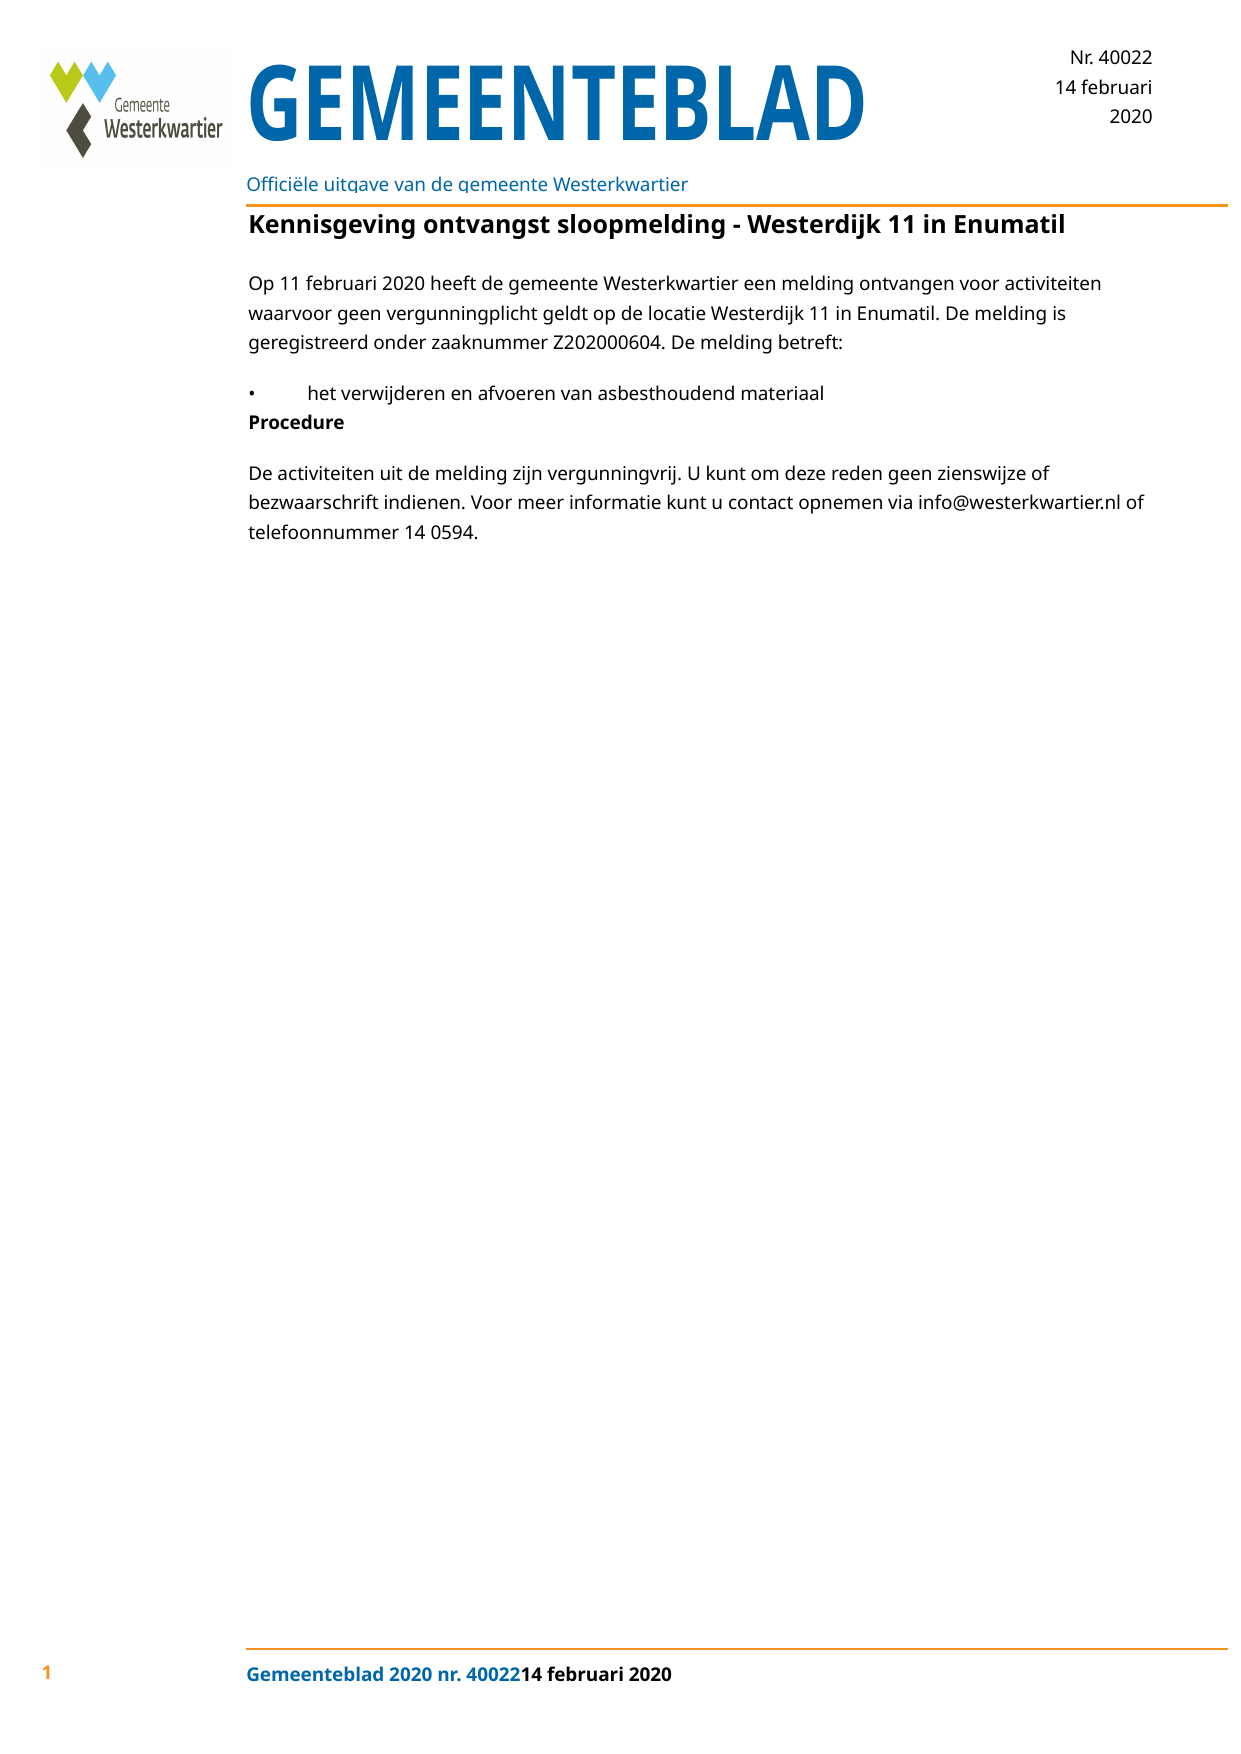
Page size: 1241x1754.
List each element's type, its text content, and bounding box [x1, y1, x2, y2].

text Op 11 februari 2020 heeft de gemeente Westerkwartier een melding ontvangen voor activiteiten waarvoor geen vergunningplicht geldt op de locatie Westerdijk 11 in Enumatil. De melding is geregistreerd onder zaaknummer Z202000604. De melding betreft: [248, 270, 1152, 355]
list het verwijderen en afvoeren van asbesthoudend materiaal [248, 380, 1152, 406]
text De activiteiten uit de melding zijn vergunningvrij. U kunt om deze reden geen zienswijze of bezwaarschrift indienen. Voor meer informatie kunt u contact opnemen via info@westerkwartier.nl of telefoonnummer 14 0594. [248, 460, 1152, 545]
text Procedure [248, 409, 1152, 435]
text Kennisgeving ontvangst sloopmelding - Westerdijk 11 in Enumatil [248, 207, 1152, 241]
picture [41, 47, 231, 172]
